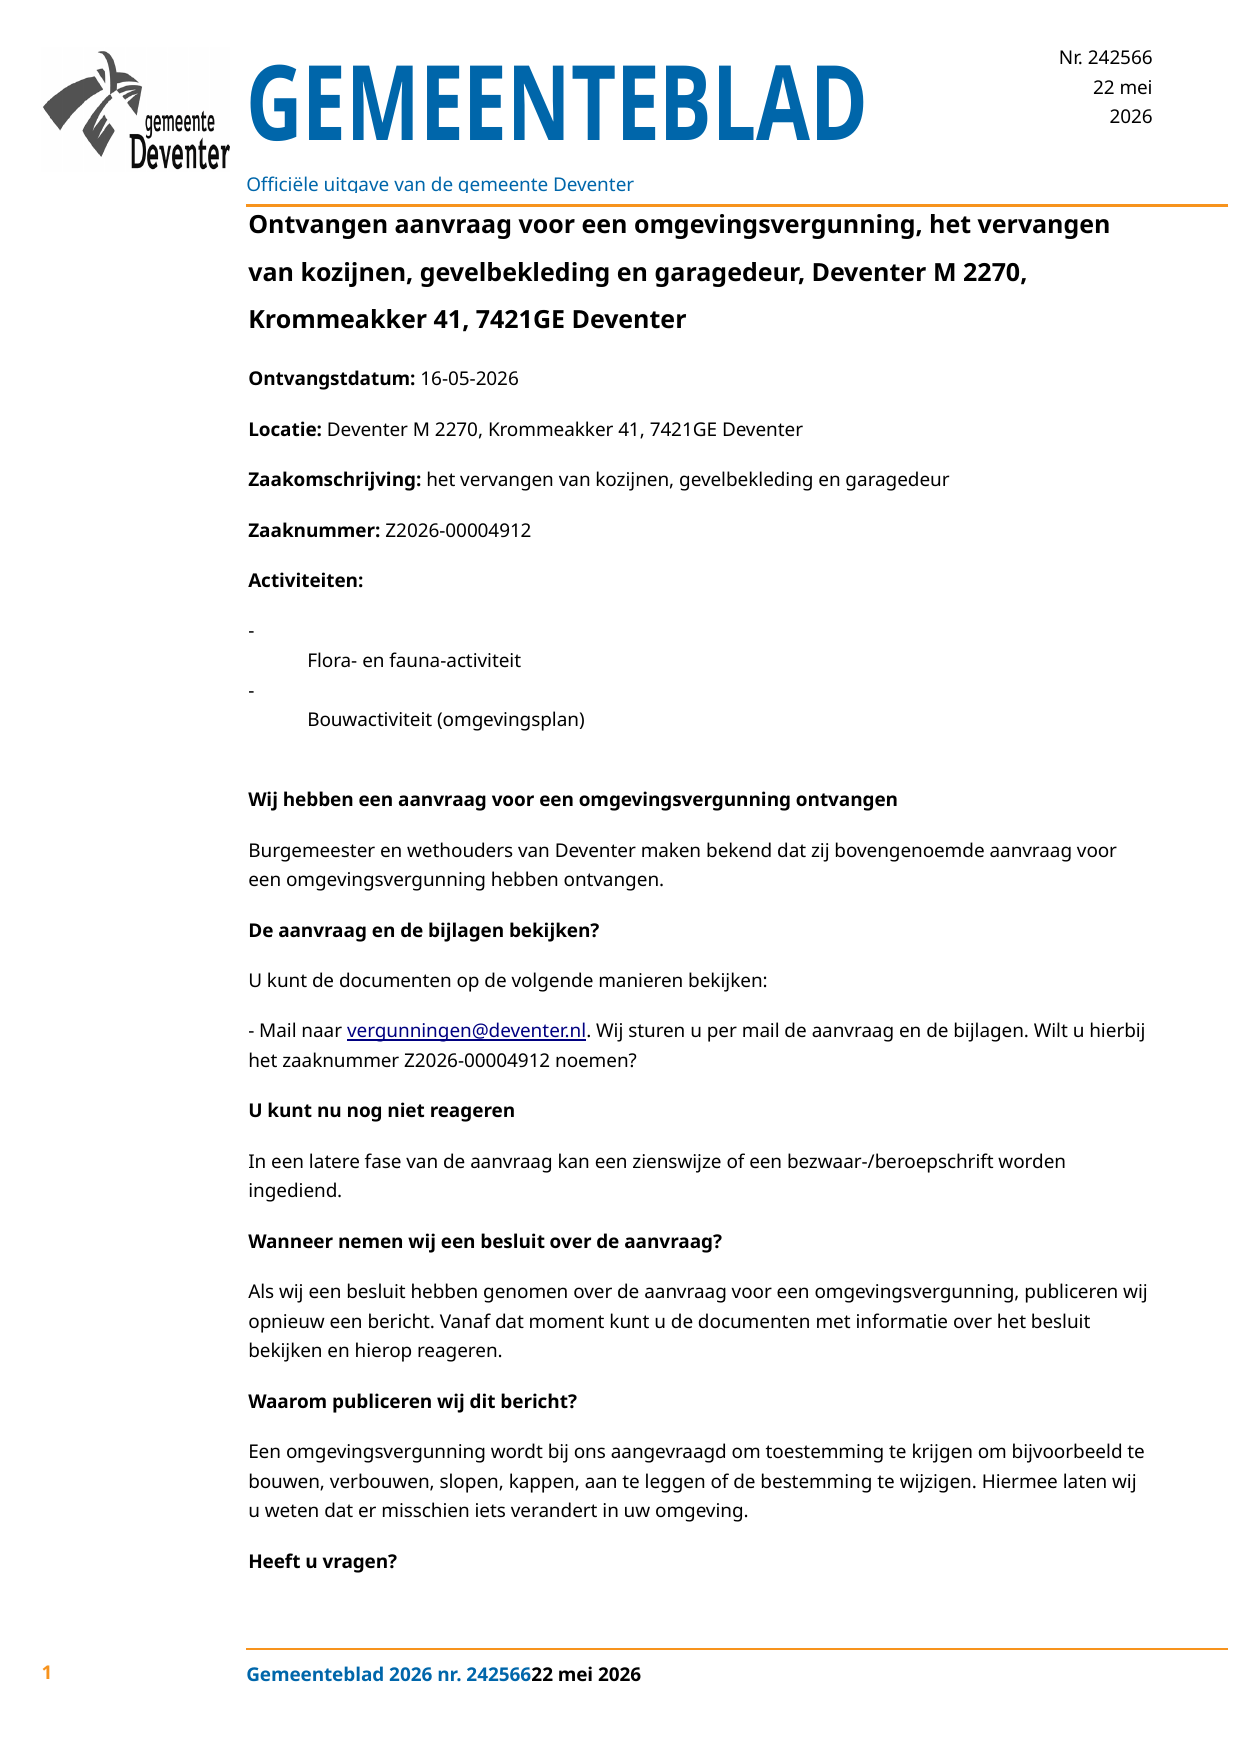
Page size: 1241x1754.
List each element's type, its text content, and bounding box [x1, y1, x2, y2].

text Als wij een besluit hebben genomen over de aanvraag voor een omgevingsvergunning, publiceren wij opnieuw een bericht. Vanaf dat moment kunt u de documenten met informatie over het besluit bekijken en hierop reageren. [248, 1278, 1152, 1363]
text Ontvangen aanvraag voor een omgevingsvergunning, het vervangen van kozijnen, gevelbekleding en garagedeur, Deventer M 2270, Krommeakker 41, 7421GE Deventer [248, 207, 1152, 336]
text U kunt de documenten op de volgende manieren bekijken: [248, 967, 1152, 993]
text Ontvangstdatum: 16-05-2026 [248, 366, 1152, 391]
picture [41, 47, 231, 172]
text Een omgevingsvergunning wordt bij ons aangevraagd om toestemming te krijgen om bijvoorbeeld te bouwen, verbouwen, slopen, kappen, aan te leggen of de bestemming te wijzigen. Hiermee laten wij u weten dat er misschien iets verandert in uw omgeving. [248, 1438, 1152, 1523]
text Wanneer nemen wij een besluit over de aanvraag? [248, 1228, 1152, 1254]
text Zaaknummer: Z2026-00004912 [248, 517, 1152, 542]
text Locatie: Deventer M 2270, Krommeakker 41, 7421GE Deventer [248, 416, 1152, 442]
text - Mail naar vergunningen@deventer.nl. Wij sturen u per mail de aanvraag en de bijlagen. Wilt u hierbij het zaaknummer Z2026-00004912 noemen? [248, 1018, 1152, 1073]
text De aanvraag en de bijlagen bekijken? [248, 917, 1152, 942]
text Activiteiten: [248, 567, 1152, 593]
text Waarom publiceren wij dit bericht? [248, 1388, 1152, 1414]
text Heeft u vragen? [248, 1548, 1152, 1574]
text Wij hebben een aanvraag voor een omgevingsvergunning ontvangen [248, 786, 1152, 812]
text Zaakomschrijving: het vervangen van kozijnen, gevelbekleding en garagedeur [248, 466, 1152, 492]
text In een latere fase van de aanvraag kan een zienswijze of een bezwaar-/beroepschrift worden ingediend. [248, 1148, 1152, 1203]
list Bouwactiviteit (omgevingsplan) [248, 706, 1152, 732]
text Burgemeester en wethouders van Deventer maken bekend dat zij bovengenoemde aanvraag voor een omgevingsvergunning hebben ontvangen. [248, 837, 1152, 892]
text U kunt nu nog niet reageren [248, 1098, 1152, 1123]
list Flora- en fauna-activiteit [248, 647, 1152, 673]
